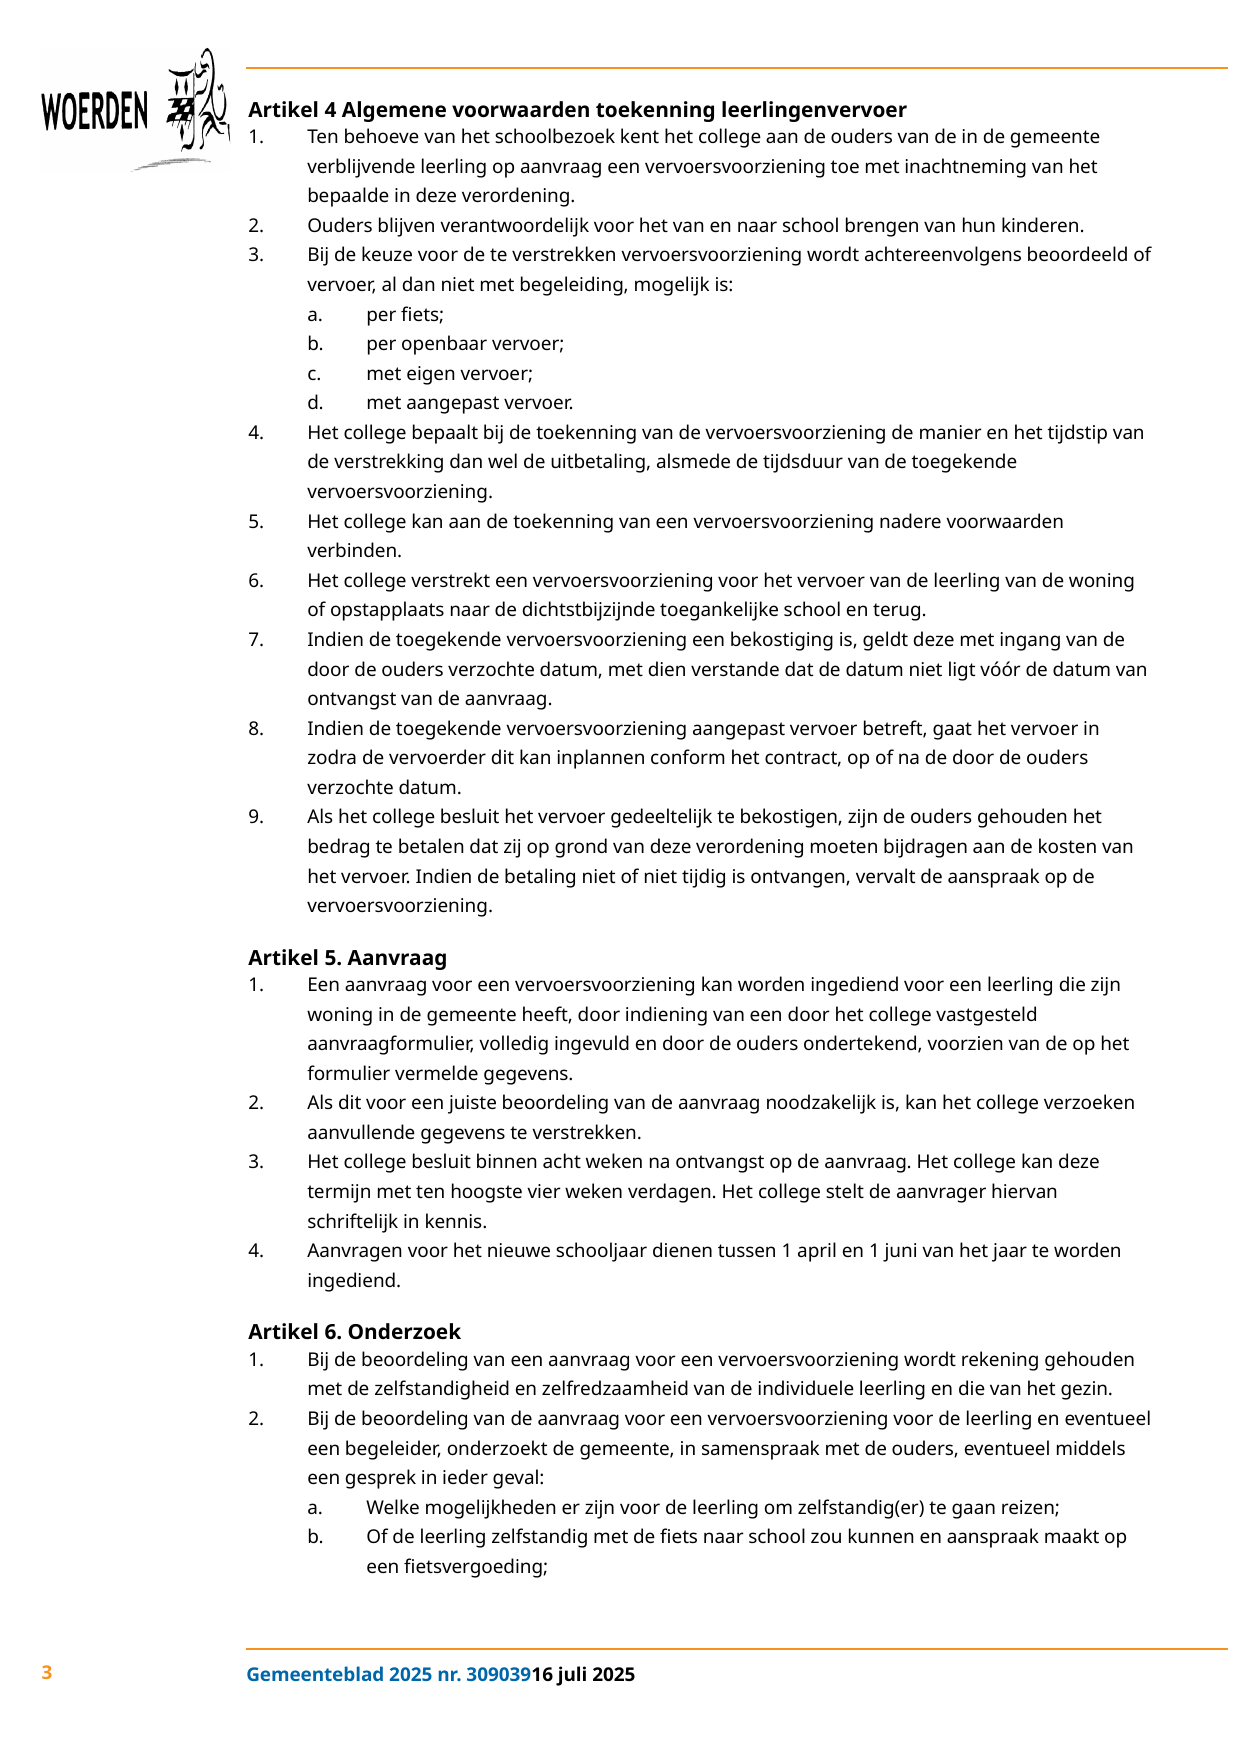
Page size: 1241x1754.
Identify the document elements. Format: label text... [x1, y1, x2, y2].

list Bij de keuze voor de te verstrekken vervoersvoorziening wordt achtereenvolgens beoordeeld of vervoer, al dan niet met begeleiding, mogelijk is: [248, 242, 1152, 297]
list Aanvragen voor het nieuwe schooljaar dienen tussen 1 april en 1 juni van het jaar te worden ingediend. [248, 1237, 1152, 1293]
list per fiets; [307, 301, 1152, 326]
list per openbaar vervoer; [307, 330, 1152, 356]
list Of de leerling zelfstandig met de fiets naar school zou kunnen en aanspraak maakt op een fietsvergoeding; [307, 1523, 1152, 1579]
list met eigen vervoer; [307, 360, 1152, 386]
list Ouders blijven verantwoordelijk voor het van en naar school brengen van hun kinderen. [248, 212, 1152, 238]
list Indien de toegekende vervoersvoorziening aangepast vervoer betreft, gaat het vervoer in zodra de vervoerder dit kan inplannen conform het contract, op of na de door de ouders verzochte datum. [248, 715, 1152, 800]
text Artikel 6. Onderzoek [248, 1317, 1152, 1346]
text Artikel 4 Algemene voorwaarden toekenning leerlingenvervoer [248, 95, 1152, 123]
list Ten behoeve van het schoolbezoek kent het college aan de ouders van de in de gemeente verblijvende leerling op aanvraag een vervoersvoorziening toe met inachtneming van het bepaalde in deze verordening. [248, 123, 1152, 208]
list Als het college besluit het vervoer gedeeltelijk te bekostigen, zijn de ouders gehouden het bedrag te betalen dat zij op grond van deze verordening moeten bijdragen aan de kosten van het vervoer. Indien de betaling niet of niet tijdig is ontvangen, vervalt de aanspraak op de vervoersvoorziening. [248, 804, 1152, 918]
list Het college besluit binnen acht weken na ontvangst op de aanvraag. Het college kan deze termijn met ten hoogste vier weken verdagen. Het college stelt de aanvrager hiervan schriftelijk in kennis. [248, 1149, 1152, 1234]
list met aangepast vervoer. [307, 389, 1152, 415]
list Een aanvraag voor een vervoersvoorziening kan worden ingediend voor een leerling die zijn woning in de gemeente heeft, door indiening van een door het college vastgesteld aanvraagformulier, volledig ingevuld en door de ouders ondertekend, voorzien van de op het formulier vermelde gegevens. [248, 971, 1152, 1086]
list Bij de beoordeling van de aanvraag voor een vervoersvoorziening voor de leerling en eventueel een begeleider, onderzoekt de gemeente, in samenspraak met de ouders, eventueel middels een gesprek in ieder geval: [248, 1405, 1152, 1490]
list Het college kan aan de toekenning van een vervoersvoorziening nadere voorwaarden verbinden. [248, 508, 1152, 563]
text Artikel 5. Aanvraag [248, 943, 1152, 971]
picture [41, 47, 231, 172]
list Het college bepaalt bij de toekenning van de vervoersvoorziening de manier en het tijdstip van de verstrekking dan wel de uitbetaling, alsmede de tijdsduur van de toegekende vervoersvoorziening. [248, 419, 1152, 504]
list Als dit voor een juiste beoordeling van de aanvraag noodzakelijk is, kan het college verzoeken aanvullende gegevens te verstrekken. [248, 1089, 1152, 1145]
list Welke mogelijkheden er zijn voor de leerling om zelfstandig(er) te gaan reizen; [307, 1494, 1152, 1519]
list Bij de beoordeling van een aanvraag voor een vervoersvoorziening wordt rekening gehouden met de zelfstandigheid en zelfredzaamheid van de individuele leerling en die van het gezin. [248, 1346, 1152, 1401]
list Het college verstrekt een vervoersvoorziening voor het vervoer van de leerling van de woning of opstapplaats naar de dichtstbijzijnde toegankelijke school en terug. [248, 567, 1152, 622]
list Indien de toegekende vervoersvoorziening een bekostiging is, geldt deze met ingang van de door de ouders verzochte datum, met dien verstande dat de datum niet ligt vóór de datum van ontvangst van de aanvraag. [248, 626, 1152, 711]
